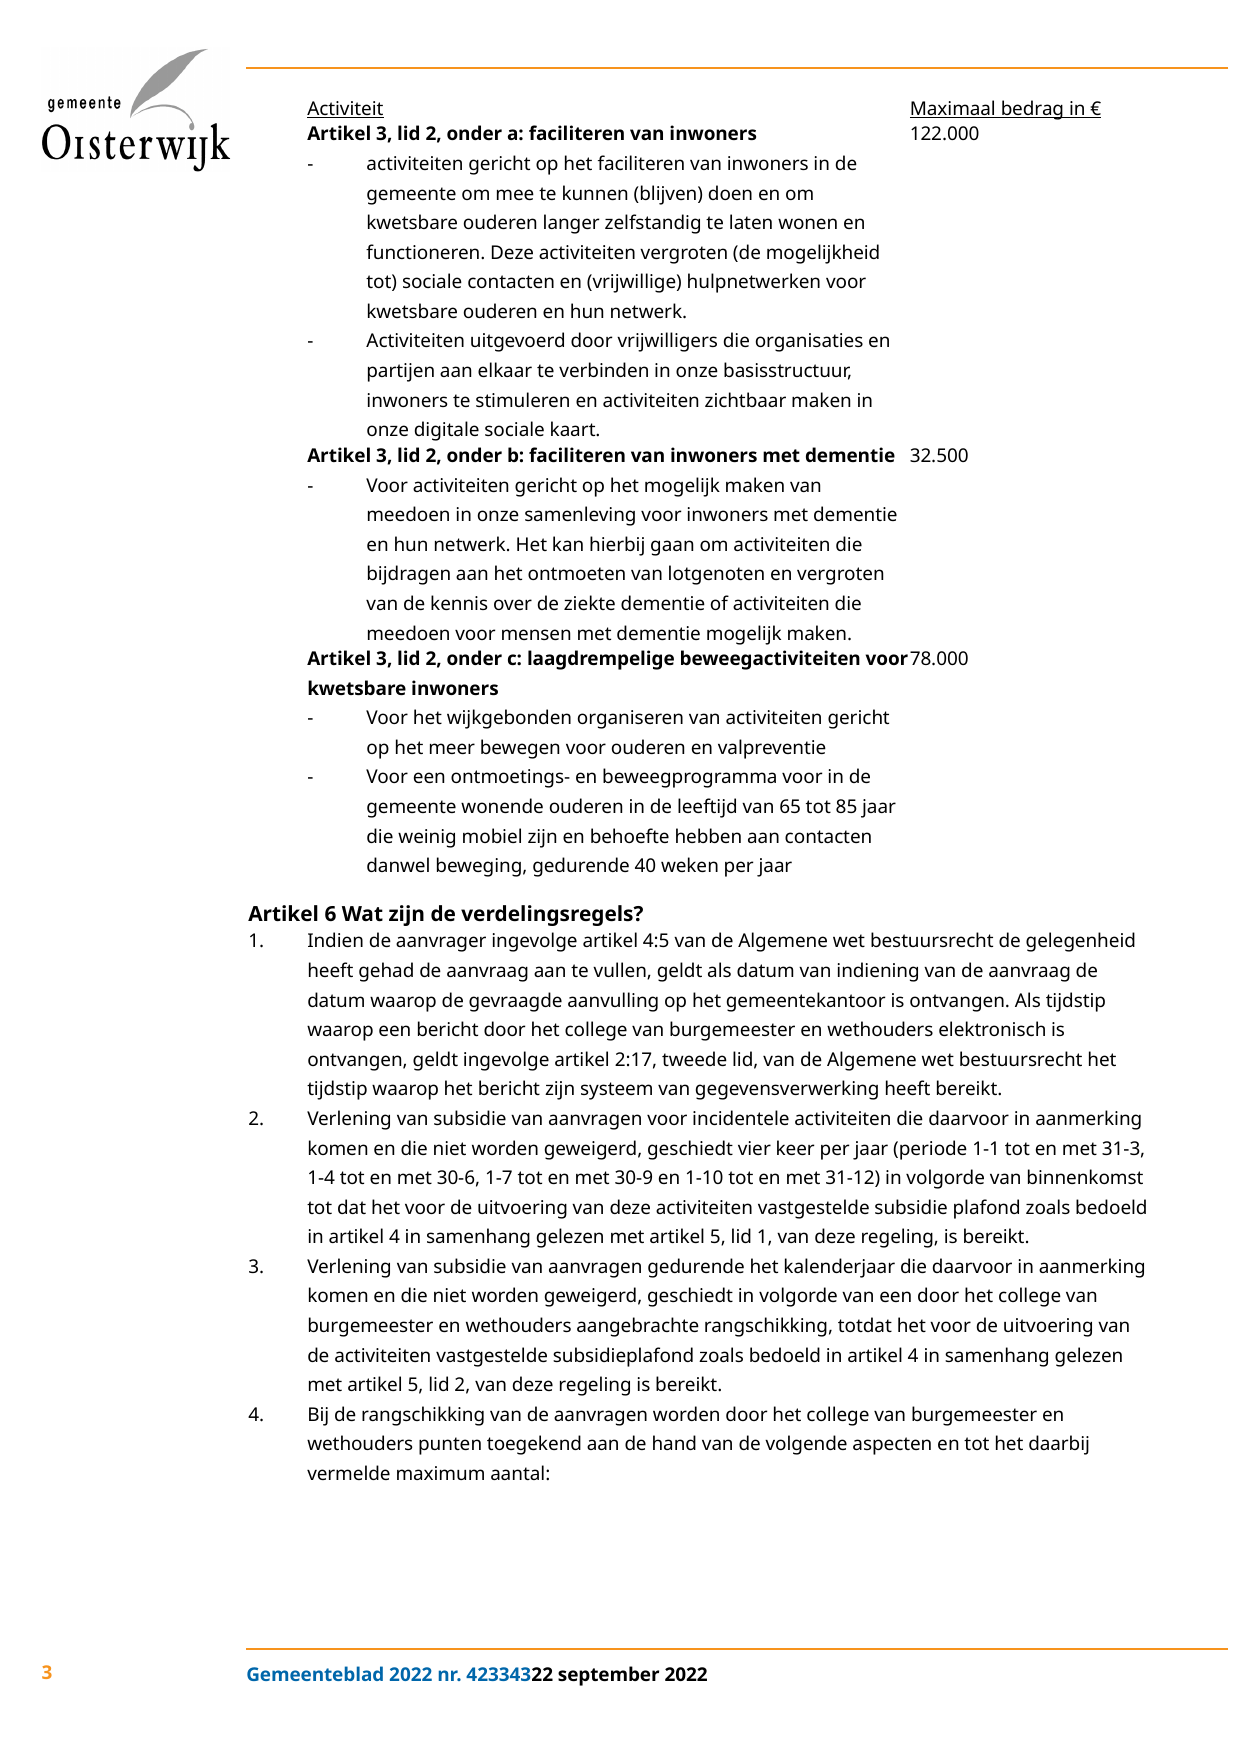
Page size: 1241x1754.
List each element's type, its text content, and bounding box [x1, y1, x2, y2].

text Artikel 6 Wat zijn de verdelingsregels? [248, 899, 1152, 928]
list Indien de aanvrager ingevolge artikel 4:5 van de Algemene wet bestuursrecht de gelegenheid heeft gehad de aanvraag aan te vullen, geldt als datum van indiening van de aanvraag de datum waarop de gevraagde aanvulling op het gemeentekantoor is ontvangen. Als tijdstip waarop een bericht door het college van burgemeester en wethouders elektronisch is ontvangen, geldt ingevolge artikel 2:17, tweede lid, van de Algemene wet bestuursrecht het tijdstip waarop het bericht zijn systeem van gegevensverwerking heeft bereikt. [248, 928, 1152, 1101]
list Verlening van subsidie van aanvragen voor incidentele activiteiten die daarvoor in aanmerking komen en die niet worden geweigerd, geschiedt vier keer per jaar (periode 1-1 tot en met 31-3, 1-4 tot en met 30-6, 1-7 tot en met 30-9 en 1-10 tot en met 31-12) in volgorde van binnenkomst tot dat het voor de uitvoering van deze activiteiten vastgestelde subsidie plafond zoals bedoeld in artikel 4 in samenhang gelezen met artikel 5, lid 1, van deze regeling, is bereikt. [248, 1105, 1152, 1249]
table_cell 78.000 [910, 645, 1211, 878]
table_header Maximaal bedrag in € [910, 95, 1211, 121]
table_cell Artikel 3, lid 2, onder a: faciliteren van inwoners activiteiten gericht op het faciliteren van inwoners in de gemeente om mee te kunnen (blijven) doen en om kwetsbare ouderen langer zelfstandig te laten wonen en functioneren. Deze activiteiten vergroten (de mogelijkheid tot) sociale contacten en (vrijwillige) hulpnetwerken voor kwetsbare ouderen en hun netwerk. Activiteiten uitgevoerd door vrijwilligers die organisaties en partijen aan elkaar te verbinden in onze basisstructuur, inwoners te stimuleren en activiteiten zichtbaar maken in onze digitale sociale kaart. [307, 121, 909, 442]
table_header Activiteit [307, 95, 909, 121]
picture [41, 47, 231, 172]
list Verlening van subsidie van aanvragen gedurende het kalenderjaar die daarvoor in aanmerking komen en die niet worden geweigerd, geschiedt in volgorde van een door het college van burgemeester en wethouders aangebrachte rangschikking, totdat het voor de uitvoering van de activiteiten vastgestelde subsidieplafond zoals bedoeld in artikel 4 in samenhang gelezen met artikel 5, lid 2, van deze regeling is bereikt. [248, 1253, 1152, 1397]
table_cell Artikel 3, lid 2, onder b: faciliteren van inwoners met dementie Voor activiteiten gericht op het mogelijk maken van meedoen in onze samenleving voor inwoners met dementie en hun netwerk. Het kan hierbij gaan om activiteiten die bijdragen aan het ontmoeten van lotgenoten en vergroten van de kennis over de ziekte dementie of activiteiten die meedoen voor mensen met dementie mogelijk maken. [307, 442, 909, 645]
list Bij de rangschikking van de aanvragen worden door het college van burgemeester en wethouders punten toegekend aan de hand van de volgende aspecten en tot het daarbij vermelde maximum aantal: [248, 1401, 1152, 1486]
table_cell 122.000 [910, 121, 1211, 442]
table_cell Artikel 3, lid 2, onder c: laagdrempelige beweegactiviteiten voor kwetsbare inwoners Voor het wijkgebonden organiseren van activiteiten gericht op het meer bewegen voor ouderen en valpreventie Voor een ontmoetings- en beweegprogramma voor in de gemeente wonende ouderen in de leeftijd van 65 tot 85 jaar die weinig mobiel zijn en behoefte hebben aan contacten danwel beweging, gedurende 40 weken per jaar [307, 645, 909, 878]
table_cell 32.500 [910, 442, 1211, 645]
